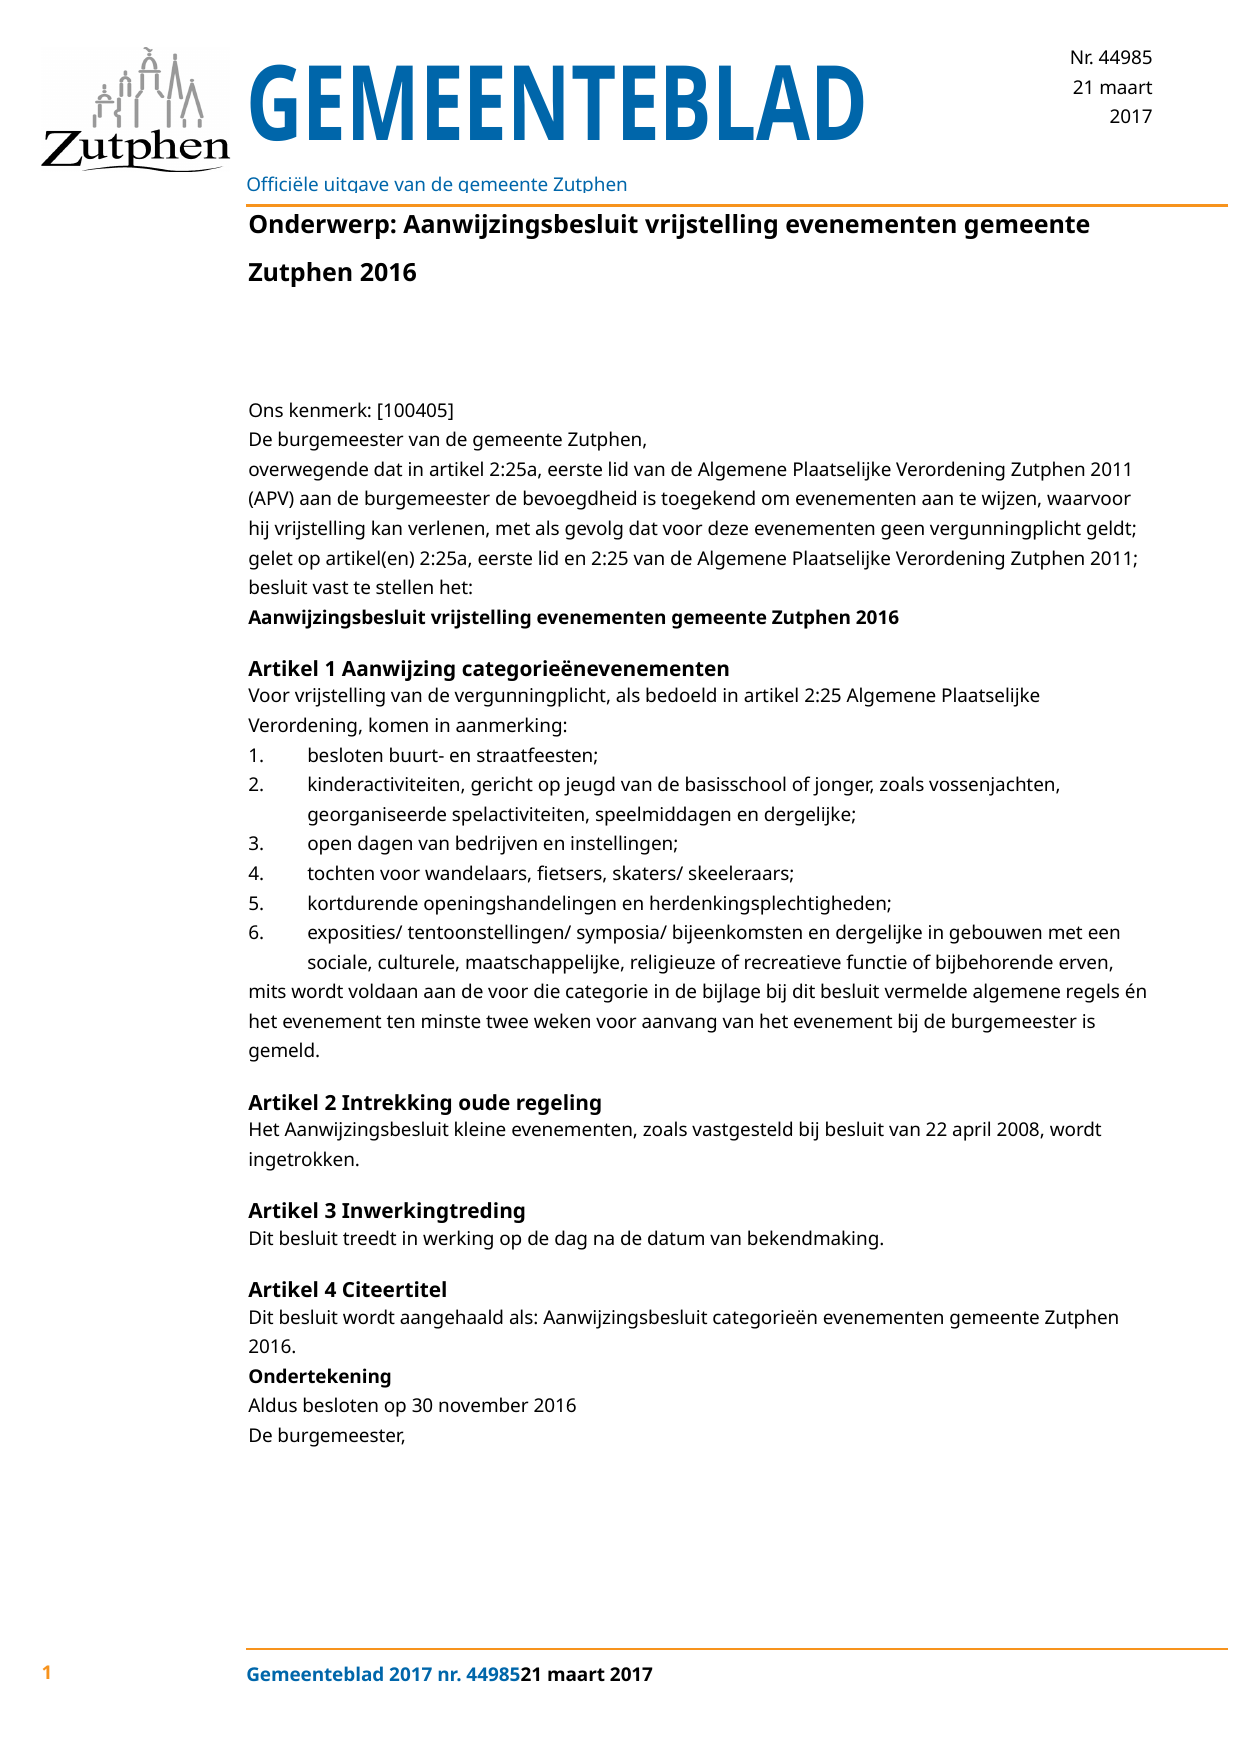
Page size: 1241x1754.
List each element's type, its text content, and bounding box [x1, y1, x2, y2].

list kortdurende openingshandelingen en herdenkingsplechtigheden; [248, 890, 1152, 916]
list open dagen van bedrijven en instellingen; [248, 831, 1152, 856]
text Ondertekening [248, 1363, 1152, 1389]
list tochten voor wandelaars, fietsers, skaters/ skeeleraars; [248, 860, 1152, 886]
text Aldus besloten op 30 november 2016 [248, 1393, 1152, 1418]
text Ons kenmerk: [100405] [248, 397, 1152, 422]
text Het Aanwijzingsbesluit kleine evenementen, zoals vastgesteld bij besluit van 22 april 2008, wordt ingetrokken. [248, 1117, 1152, 1172]
text Artikel 2 Intrekking oude regeling [248, 1088, 1152, 1117]
text Artikel 1 Aanwijzing categorieënevenementen [248, 654, 1152, 683]
text Dit besluit treedt in werking op de dag na de datum van bekendmaking. [248, 1225, 1152, 1251]
text De burgemeester van de gemeente Zutphen, [248, 426, 1152, 452]
text besluit vast te stellen het: [248, 574, 1152, 600]
text Artikel 4 Citeertitel [248, 1275, 1152, 1304]
text Aanwijzingsbesluit vrijstelling evenementen gemeente Zutphen 2016 [248, 604, 1152, 629]
text Dit besluit wordt aangehaald als: Aanwijzingsbesluit categorieën evenementen gemeente Zutphen 2016. [248, 1304, 1152, 1359]
text overwegende dat in artikel 2:25a, eerste lid van de Algemene Plaatselijke Verordening Zutphen 2011 (APV) aan de burgemeester de bevoegdheid is toegekend om evenementen aan te wijzen, waarvoor hij vrijstelling kan verlenen, met als gevolg dat voor deze evenementen geen vergunningplicht geldt; [248, 456, 1152, 541]
text Onderwerp: Aanwijzingsbesluit vrijstelling evenementen gemeente Zutphen 2016 [248, 207, 1152, 288]
text gelet op artikel(en) 2:25a, eerste lid en 2:25 van de Algemene Plaatselijke Verordening Zutphen 2011; [248, 545, 1152, 570]
text mits wordt voldaan aan de voor die categorie in de bijlage bij dit besluit vermelde algemene regels én het evenement ten minste twee weken voor aanvang van het evenement bij de burgemeester is gemeld. [248, 978, 1152, 1063]
picture [41, 47, 231, 172]
text Voor vrijstelling van de vergunningplicht, als bedoeld in artikel 2:25 Algemene Plaatselijke Verordening, komen in aanmerking: [248, 683, 1152, 738]
text De burgemeester, [248, 1422, 1152, 1448]
list kinderactiviteiten, gericht op jeugd van de basisschool of jonger, zoals vossenjachten, georganiseerde spelactiviteiten, speelmiddagen en dergelijke; [248, 771, 1152, 827]
list besloten buurt- en straatfeesten; [248, 742, 1152, 768]
text Artikel 3 Inwerkingtreding [248, 1197, 1152, 1225]
list exposities/ tentoonstellingen/ symposia/ bijeenkomsten en dergelijke in gebouwen met een sociale, culturele, maatschappelijke, religieuze of recreatieve functie of bijbehorende erven, [248, 919, 1152, 975]
